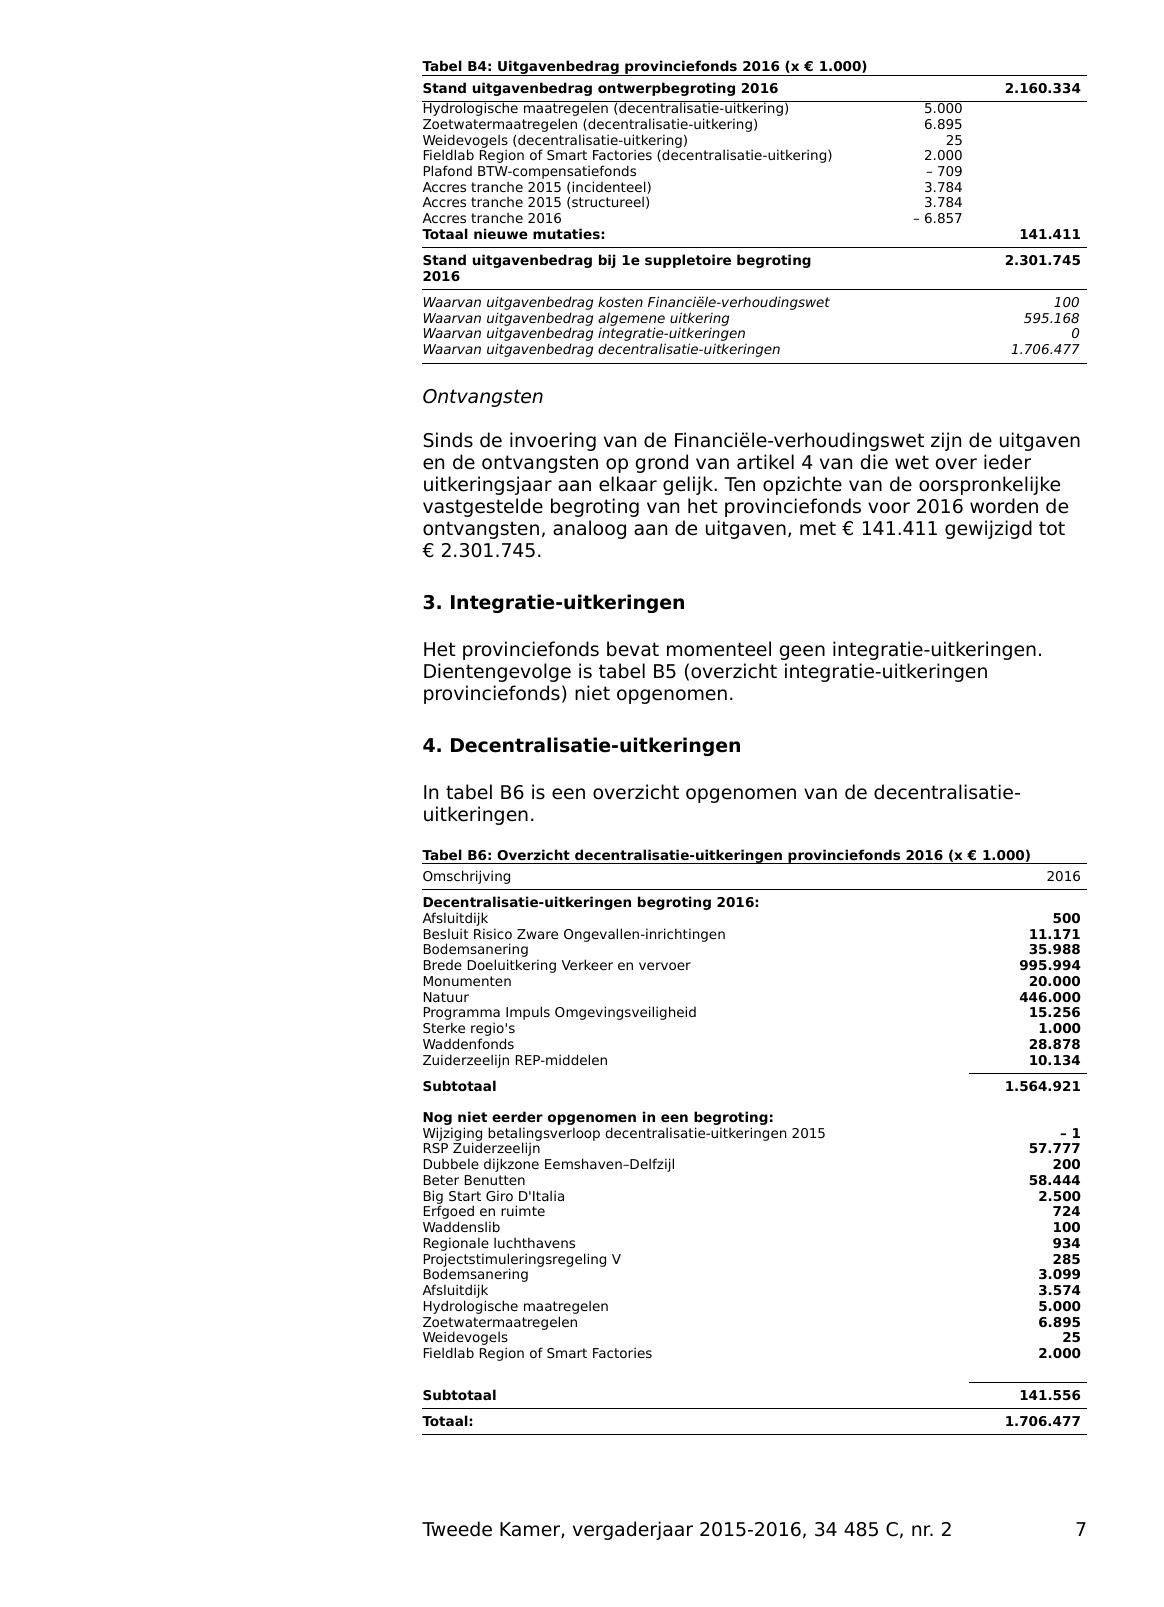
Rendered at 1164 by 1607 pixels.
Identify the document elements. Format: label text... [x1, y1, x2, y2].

table_cell 20.000 [969, 974, 1087, 989]
table_cell Bodemsanering [422, 942, 968, 958]
table_cell Monumenten [422, 974, 968, 989]
table_cell [850, 342, 968, 362]
table_cell [422, 1362, 968, 1382]
table_cell 25 [969, 1330, 1087, 1346]
table_cell 5.000 [850, 102, 968, 117]
table_cell 2.000 [850, 148, 968, 164]
table_cell 0 [969, 326, 1087, 342]
table_cell 500 [969, 911, 1087, 926]
table_cell 3.784 [850, 180, 968, 195]
table_cell Waarvan uitgavenbedrag algemene uitkering [422, 311, 850, 326]
table_cell Zoetwatermaatregelen (decentralisatie-uitkering) [422, 117, 850, 132]
table_cell 35.988 [969, 942, 1087, 958]
table_cell Zuiderzeelijn REP-middelen [422, 1052, 968, 1073]
table_cell Hydrologische maatregelen (decentralisatie-uitkering) [422, 102, 850, 117]
table_cell [850, 248, 968, 289]
table_cell 595.168 [969, 311, 1087, 326]
subtitle 3. Integratie-uitkeringen [422, 592, 1087, 614]
table_cell 285 [969, 1251, 1087, 1267]
table_cell Programma Impuls Omgevingsveiligheid [422, 1005, 968, 1021]
table_cell 934 [969, 1236, 1087, 1251]
table_cell 1.706.477 [969, 342, 1087, 362]
table_cell 2.160.334 [969, 76, 1087, 101]
table_cell 10.134 [969, 1052, 1087, 1073]
table_cell 3.574 [969, 1283, 1087, 1299]
table_cell Waarvan uitgavenbedrag integratie-uitkeringen [422, 326, 850, 342]
table_cell 28.878 [969, 1037, 1087, 1052]
table_cell [850, 311, 968, 326]
table_cell 1.564.921 [969, 1074, 1087, 1094]
table_cell [969, 1110, 1087, 1126]
table_cell RSP Zuiderzeelijn [422, 1141, 968, 1157]
table_cell [969, 164, 1087, 179]
table_cell [969, 133, 1087, 148]
table_cell 15.256 [969, 1005, 1087, 1021]
table_cell Fieldlab Region of Smart Factories (decentralisatie-uitkering) [422, 148, 850, 164]
table_cell Decentralisatie-uitkeringen begroting 2016: [422, 890, 968, 911]
table_cell Waarvan uitgavenbedrag kosten Financiële-verhoudingswet [422, 290, 850, 311]
table_cell Afsluitdijk [422, 911, 968, 926]
table_cell Sterke regio's [422, 1021, 968, 1037]
table_cell Subtotaal [422, 1073, 968, 1094]
table_cell 58.444 [969, 1173, 1087, 1188]
subtitle Ontvangsten [422, 386, 1087, 408]
text Sinds de invoering van de Financiële-verhoudingswet zijn de uitgaven en de ontvangsten op grond van artikel 4 van die wet over ieder uitkeringsjaar aan elkaar gelijk. Ten opzichte van de oorspronkelijke vastgestelde begroting van het provinciefonds voor 2016 worden de ontvangsten, analoog aan de uitgaven, met € 141.411 gewijzigd tot € 2.301.745. [422, 430, 1087, 562]
table_cell 6.895 [969, 1314, 1087, 1330]
table_cell [969, 1362, 1087, 1382]
table_cell [969, 890, 1087, 911]
table_cell 3.099 [969, 1267, 1087, 1283]
subtitle 4. Decentralisatie-uitkeringen [422, 734, 1087, 757]
table_cell 200 [969, 1157, 1087, 1173]
table_cell Afsluitdijk [422, 1283, 968, 1299]
table_cell [969, 102, 1087, 117]
table_cell 25 [850, 133, 968, 148]
table_cell 446.000 [969, 989, 1087, 1005]
table_cell 5.000 [969, 1299, 1087, 1314]
table_cell – 6.857 [850, 211, 968, 227]
table_cell 11.171 [969, 926, 1087, 942]
table_cell Stand uitgavenbedrag ontwerpbegroting 2016 [422, 76, 850, 101]
table_cell [969, 195, 1087, 211]
table_cell [969, 148, 1087, 164]
table_cell Totaal: [422, 1409, 968, 1434]
table_cell 141.411 [969, 227, 1087, 247]
table_cell Zoetwatermaatregelen [422, 1314, 968, 1330]
table_cell Fieldlab Region of Smart Factories [422, 1346, 968, 1362]
table_cell [850, 227, 968, 247]
table_cell Stand uitgavenbedrag bij 1e suppletoire begroting 2016 [422, 248, 850, 289]
table_cell [969, 180, 1087, 195]
table_cell Bodemsanering [422, 1267, 968, 1283]
table_cell Subtotaal [422, 1382, 968, 1408]
table_cell [850, 290, 968, 311]
table_cell 1.000 [969, 1021, 1087, 1037]
table_cell – 709 [850, 164, 968, 179]
table_cell Brede Doeluitkering Verkeer en vervoer [422, 958, 968, 974]
table_cell Accres tranche 2016 [422, 211, 850, 227]
table_cell 2.500 [969, 1189, 1087, 1204]
table_cell Big Start Giro D'Italia [422, 1189, 968, 1204]
table_cell Totaal nieuwe mutaties: [422, 227, 850, 247]
table_cell 100 [969, 290, 1087, 311]
table_cell Wijziging betalingsverloop decentralisatie-uitkeringen 2015 [422, 1126, 968, 1141]
table_cell 995.994 [969, 958, 1087, 974]
table_cell 6.895 [850, 117, 968, 132]
table_cell 3.784 [850, 195, 968, 211]
table_cell Plafond BTW-compensatiefonds [422, 164, 850, 179]
table_cell Waddenslib [422, 1220, 968, 1236]
table_cell Natuur [422, 989, 968, 1005]
table_cell – 1 [969, 1126, 1087, 1141]
table_cell Accres tranche 2015 (structureel) [422, 195, 850, 211]
table_cell [969, 1094, 1087, 1110]
table_cell [850, 326, 968, 342]
table_cell [422, 1094, 968, 1110]
table_header Tabel B6: Overzicht decentralisatie-uitkeringen provinciefonds 2016 (x € 1.000) [422, 848, 1087, 863]
text In tabel B6 is een overzicht opgenomen van de decentralisatie-uitkeringen. [422, 782, 1087, 826]
table_cell [969, 117, 1087, 132]
table_cell Waarvan uitgavenbedrag decentralisatie-uitkeringen [422, 342, 850, 362]
table_cell [969, 211, 1087, 227]
table_cell 724 [969, 1204, 1087, 1220]
table_cell 2016 [969, 864, 1087, 889]
table_cell 1.706.477 [969, 1409, 1087, 1434]
table_cell 2.301.745 [969, 248, 1087, 289]
table_cell Regionale luchthavens [422, 1236, 968, 1251]
table_cell Hydrologische maatregelen [422, 1299, 968, 1314]
table_cell Waddenfonds [422, 1037, 968, 1052]
table_cell Projectstimuleringsregeling V [422, 1251, 968, 1267]
table_cell [850, 76, 968, 101]
table_cell 57.777 [969, 1141, 1087, 1157]
table_cell Dubbele dijkzone Eemshaven–Delfzijl [422, 1157, 968, 1173]
table_cell Beter Benutten [422, 1173, 968, 1188]
table_cell 2.000 [969, 1346, 1087, 1362]
table_cell Accres tranche 2015 (incidenteel) [422, 180, 850, 195]
table_cell Besluit Risico Zware Ongevallen-inrichtingen [422, 926, 968, 942]
table_cell 141.556 [969, 1383, 1087, 1408]
table_cell 100 [969, 1220, 1087, 1236]
text Het provinciefonds bevat momenteel geen integratie-uitkeringen. Dientengevolge is tabel B5 (overzicht integratie-uitkeringen provinciefonds) niet opgenomen. [422, 639, 1087, 704]
table_cell Weidevogels (decentralisatie-uitkering) [422, 133, 850, 148]
table_cell Erfgoed en ruimte [422, 1204, 968, 1220]
table_cell Nog niet eerder opgenomen in een begroting: [422, 1110, 968, 1126]
table_cell Omschrijving [422, 864, 968, 889]
table_cell Weidevogels [422, 1330, 968, 1346]
table_header Tabel B4: Uitgavenbedrag provinciefonds 2016 (x € 1.000) [422, 59, 1087, 75]
